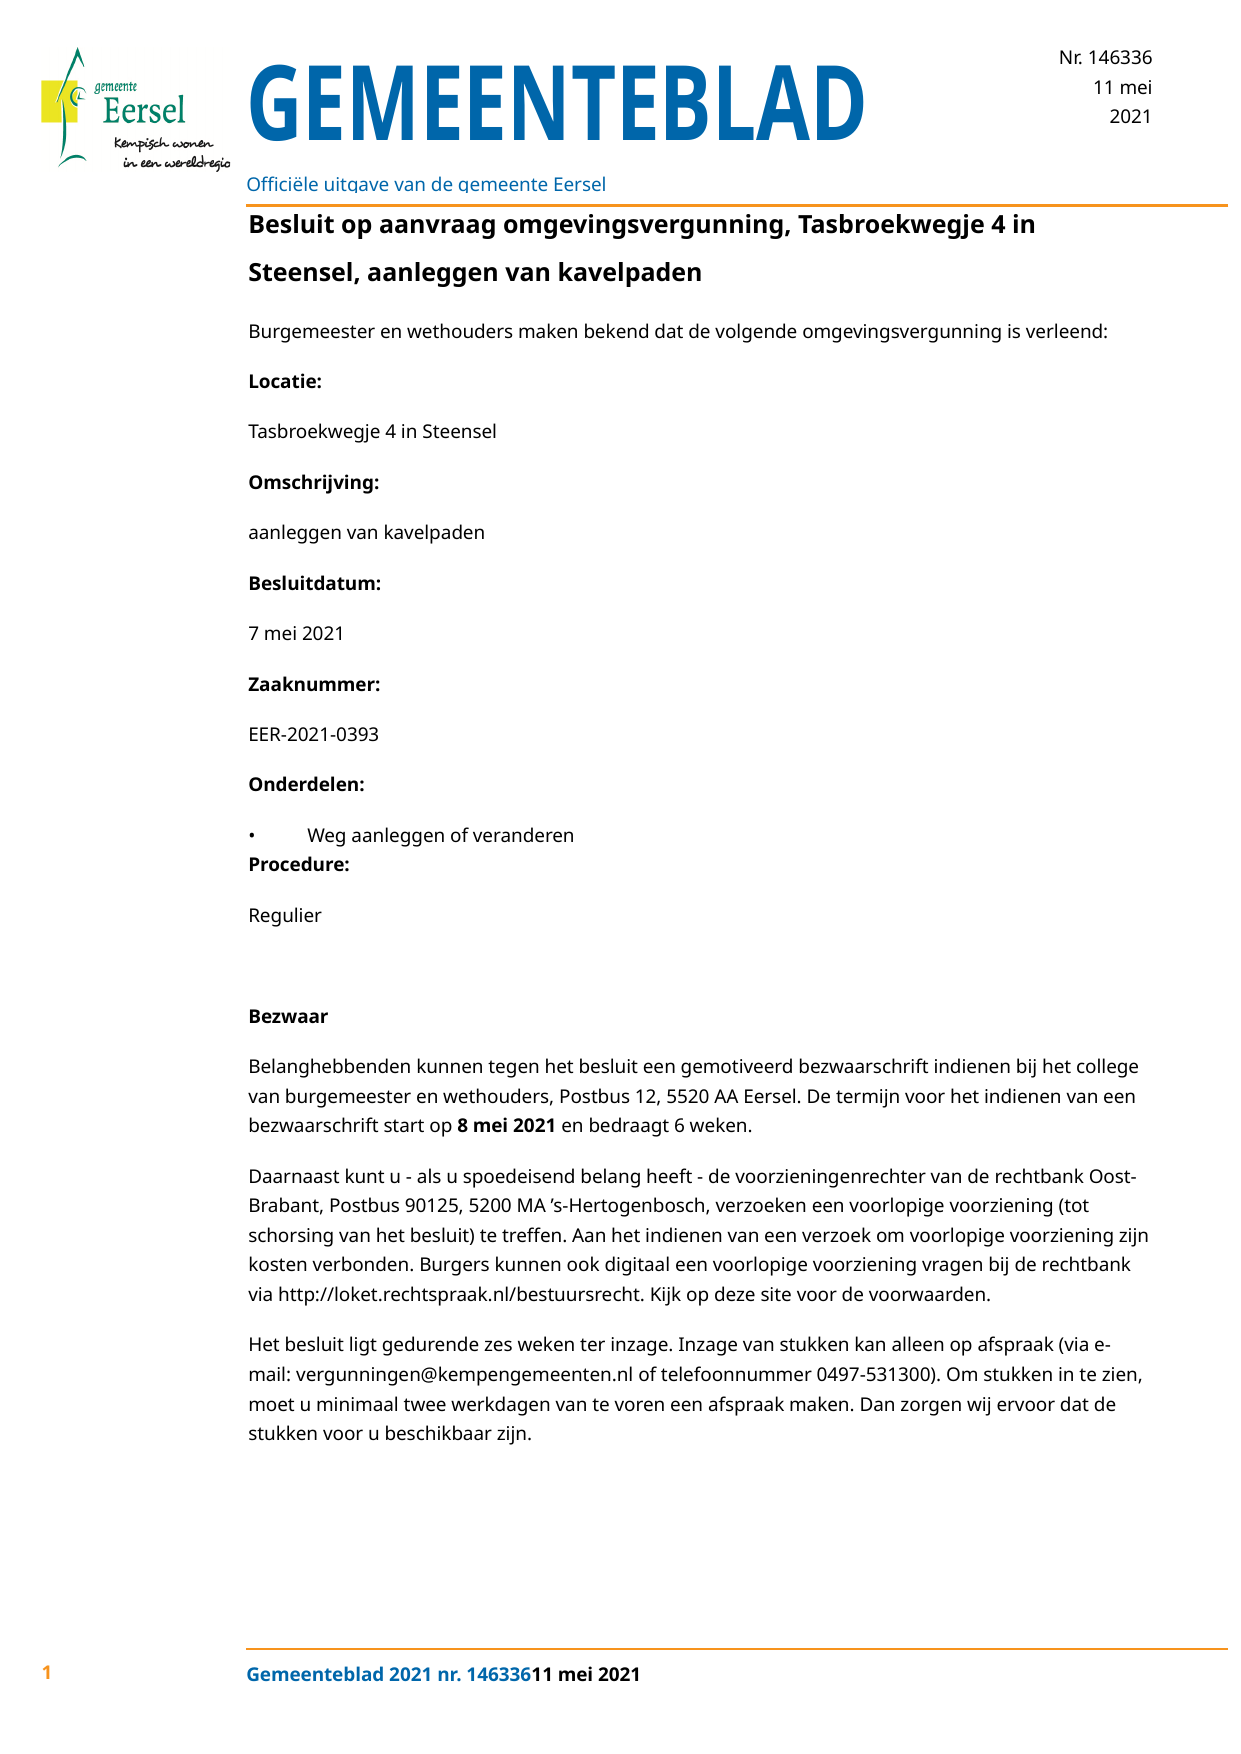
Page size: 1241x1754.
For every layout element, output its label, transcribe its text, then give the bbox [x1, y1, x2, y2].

text 7 mei 2021 [248, 620, 1152, 646]
text Besluitdatum: [248, 570, 1152, 596]
text Onderdelen: [248, 772, 1152, 797]
text aanleggen van kavelpaden [248, 519, 1152, 545]
text Belanghebbenden kunnen tegen het besluit een gemotiveerd bezwaarschrift indienen bij het college van burgemeester en wethouders, Postbus 12, 5520 AA Eersel. De termijn voor het indienen van een bezwaarschrift start op 8 mei 2021 en bedraagt 6 weken. [248, 1053, 1152, 1138]
text Procedure: [248, 852, 1152, 877]
text Regulier [248, 902, 1152, 928]
text Burgemeester en wethouders maken bekend dat de volgende omgevingsvergunning is verleend: [248, 318, 1152, 344]
text Bezwaar [248, 1003, 1152, 1029]
list Weg aanleggen of veranderen [248, 822, 1152, 848]
text Omschrijving: [248, 469, 1152, 495]
text Besluit op aanvraag omgevingsvergunning, Tasbroekwegje 4 in Steensel, aanleggen van kavelpaden [248, 207, 1152, 288]
text Zaaknummer: [248, 671, 1152, 697]
text Daarnaast kunt u - als u spoedeisend belang heeft - de voorzieningenrechter van de rechtbank Oost-Brabant, Postbus 90125, 5200 MA ’s-Hertogenbosch, verzoeken een voorlopige voorziening (tot schorsing van het besluit) te treffen. Aan het indienen van een verzoek om voorlopige voorziening zijn kosten verbonden. Burgers kunnen ook digitaal een voorlopige voorziening vragen bij de rechtbank via http://loket.rechtspraak.nl/bestuursrecht. Kijk op deze site voor de voorwaarden. [248, 1163, 1152, 1307]
text Het besluit ligt gedurende zes weken ter inzage. Inzage van stukken kan alleen op afspraak (via e-mail: vergunningen@kempengemeenten.nl of telefoonnummer 0497-531300). Om stukken in te zien, moet u minimaal twee werkdagen van te voren een afspraak maken. Dan zorgen wij ervoor dat de stukken voor u beschikbaar zijn. [248, 1332, 1152, 1446]
text Tasbroekwegje 4 in Steensel [248, 419, 1152, 444]
text EER-2021-0393 [248, 721, 1152, 747]
text Locatie: [248, 368, 1152, 394]
picture [41, 47, 231, 172]
